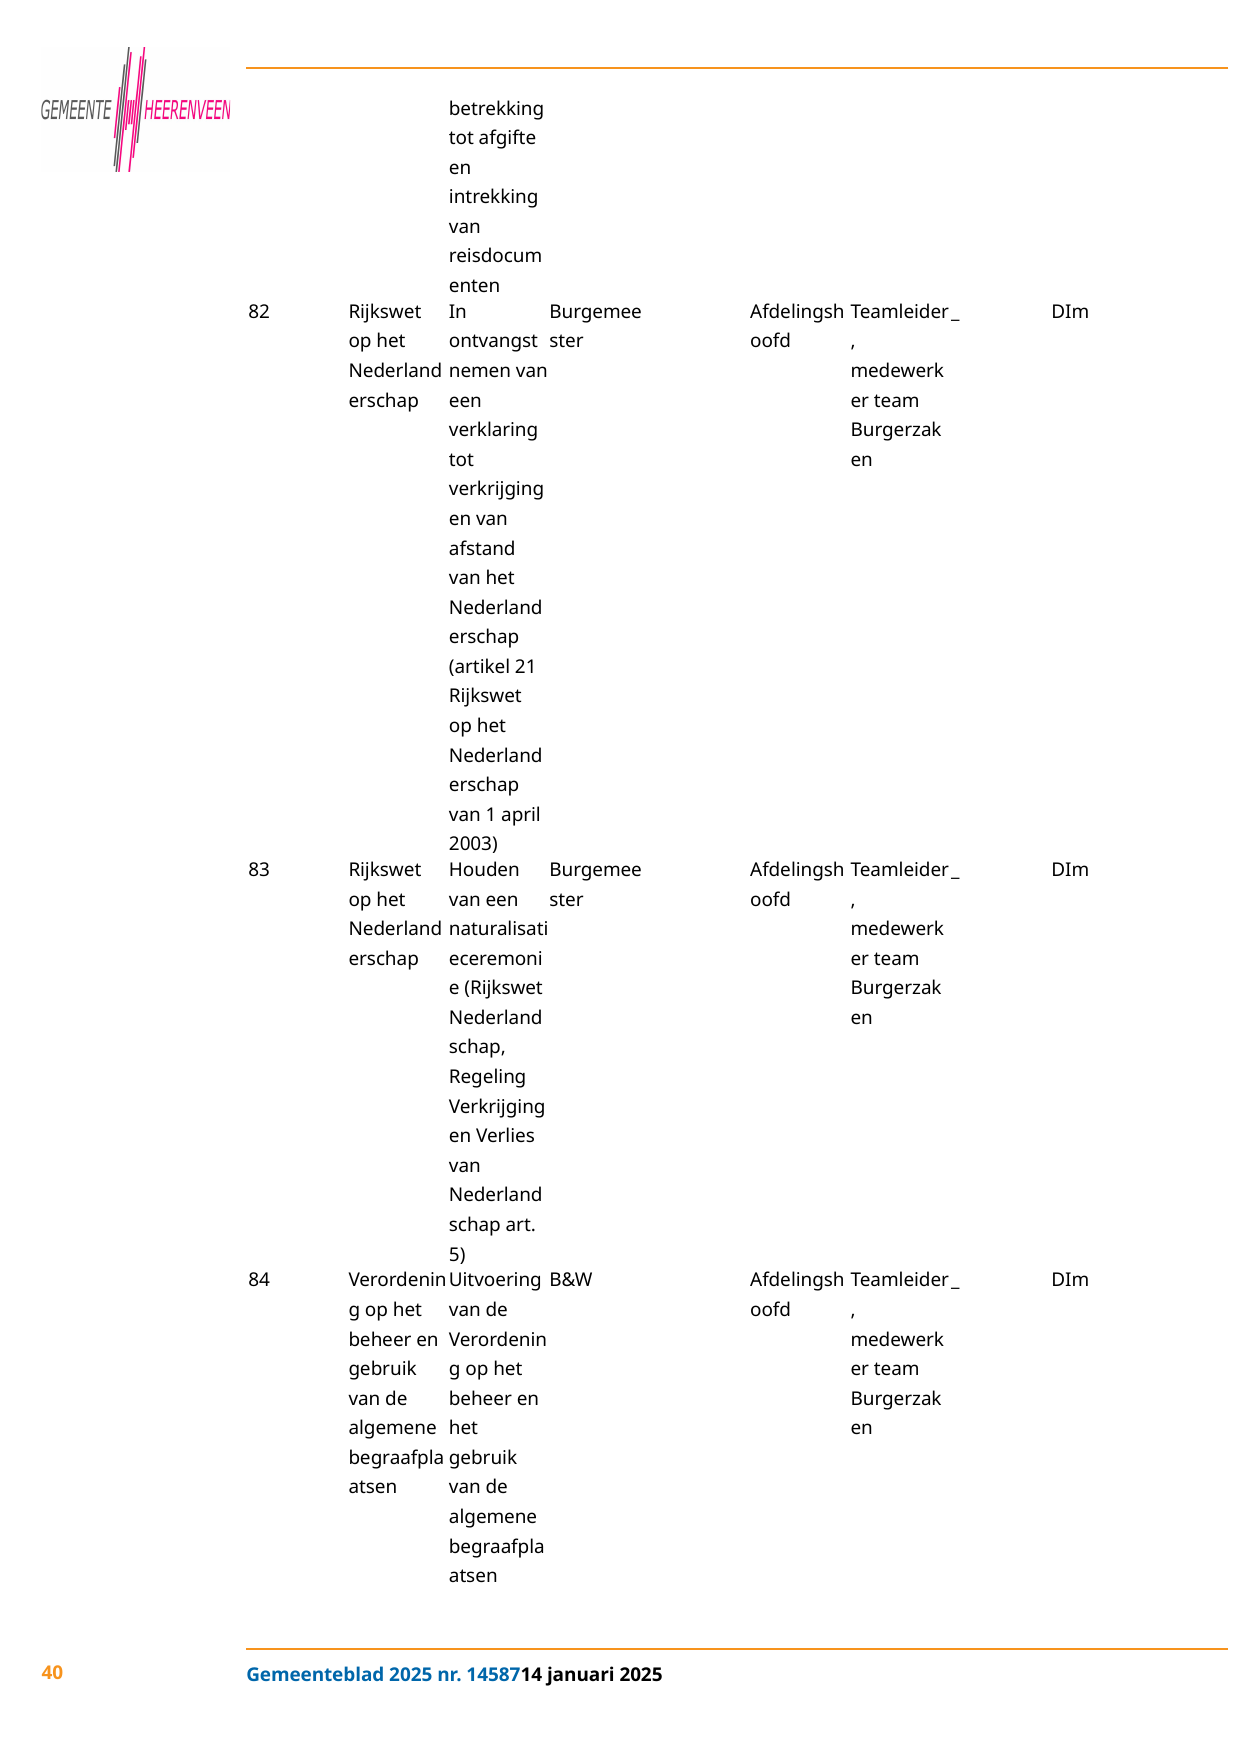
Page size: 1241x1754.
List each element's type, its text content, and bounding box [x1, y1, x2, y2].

table_cell Afdelingshoofd [750, 298, 850, 856]
table_cell [650, 1267, 750, 1588]
table_cell In ontvangst nemen van een verklaring tot verkrijging en van afstand van het Nederlanderschap (artikel 21 Rijkswet op het Nederlanderschap van 1 april 2003) [449, 298, 549, 856]
table_cell Burgemeester [549, 856, 649, 1267]
table_cell 83 [248, 856, 348, 1267]
table_cell [650, 95, 750, 298]
table_cell DIm [1051, 1267, 1152, 1588]
table_cell [750, 95, 850, 298]
table_cell [650, 298, 750, 856]
table_cell Teamleider, medewerker team Burgerzaken [850, 856, 951, 1267]
table_cell _ [951, 298, 1051, 856]
table_cell DIm [1051, 298, 1152, 856]
table_cell betrekking tot afgifte en intrekking van reisdocumenten [449, 95, 549, 298]
table_cell DIm [1051, 856, 1152, 1267]
table_cell [248, 95, 348, 298]
table_cell [650, 856, 750, 1267]
table_cell Houden van een naturalisatieceremonie (Rijkswet Nederlandschap, Regeling Verkrijging en Verlies van Nederlandschap art. 5) [449, 856, 549, 1267]
table_cell Uitvoering van de Verordening op het beheer en het gebruik van de algemene begraafplaatsen [449, 1267, 549, 1588]
table_cell 82 [248, 298, 348, 856]
table_cell Rijkswet op het Nederlanderschap [348, 298, 449, 856]
table_cell Afdelingshoofd [750, 1267, 850, 1588]
table_cell [951, 95, 1051, 298]
table_cell Rijkswet op het Nederlanderschap [348, 856, 449, 1267]
table_cell [850, 95, 951, 298]
table_cell Verordening op het beheer en gebruik van de algemene begraafplaatsen [348, 1267, 449, 1588]
table_cell [348, 95, 449, 298]
table_cell Teamleider, medewerker team Burgerzaken [850, 1267, 951, 1588]
table_cell Afdelingshoofd [750, 856, 850, 1267]
picture [41, 47, 231, 172]
table_cell [1051, 95, 1152, 298]
table_cell B&W [549, 1267, 649, 1588]
table_cell Burgemeester [549, 298, 649, 856]
table_cell 84 [248, 1267, 348, 1588]
table_cell _ [951, 856, 1051, 1267]
table_cell [549, 95, 649, 298]
table_cell _ [951, 1267, 1051, 1588]
table_cell Teamleider, medewerker team Burgerzaken [850, 298, 951, 856]
